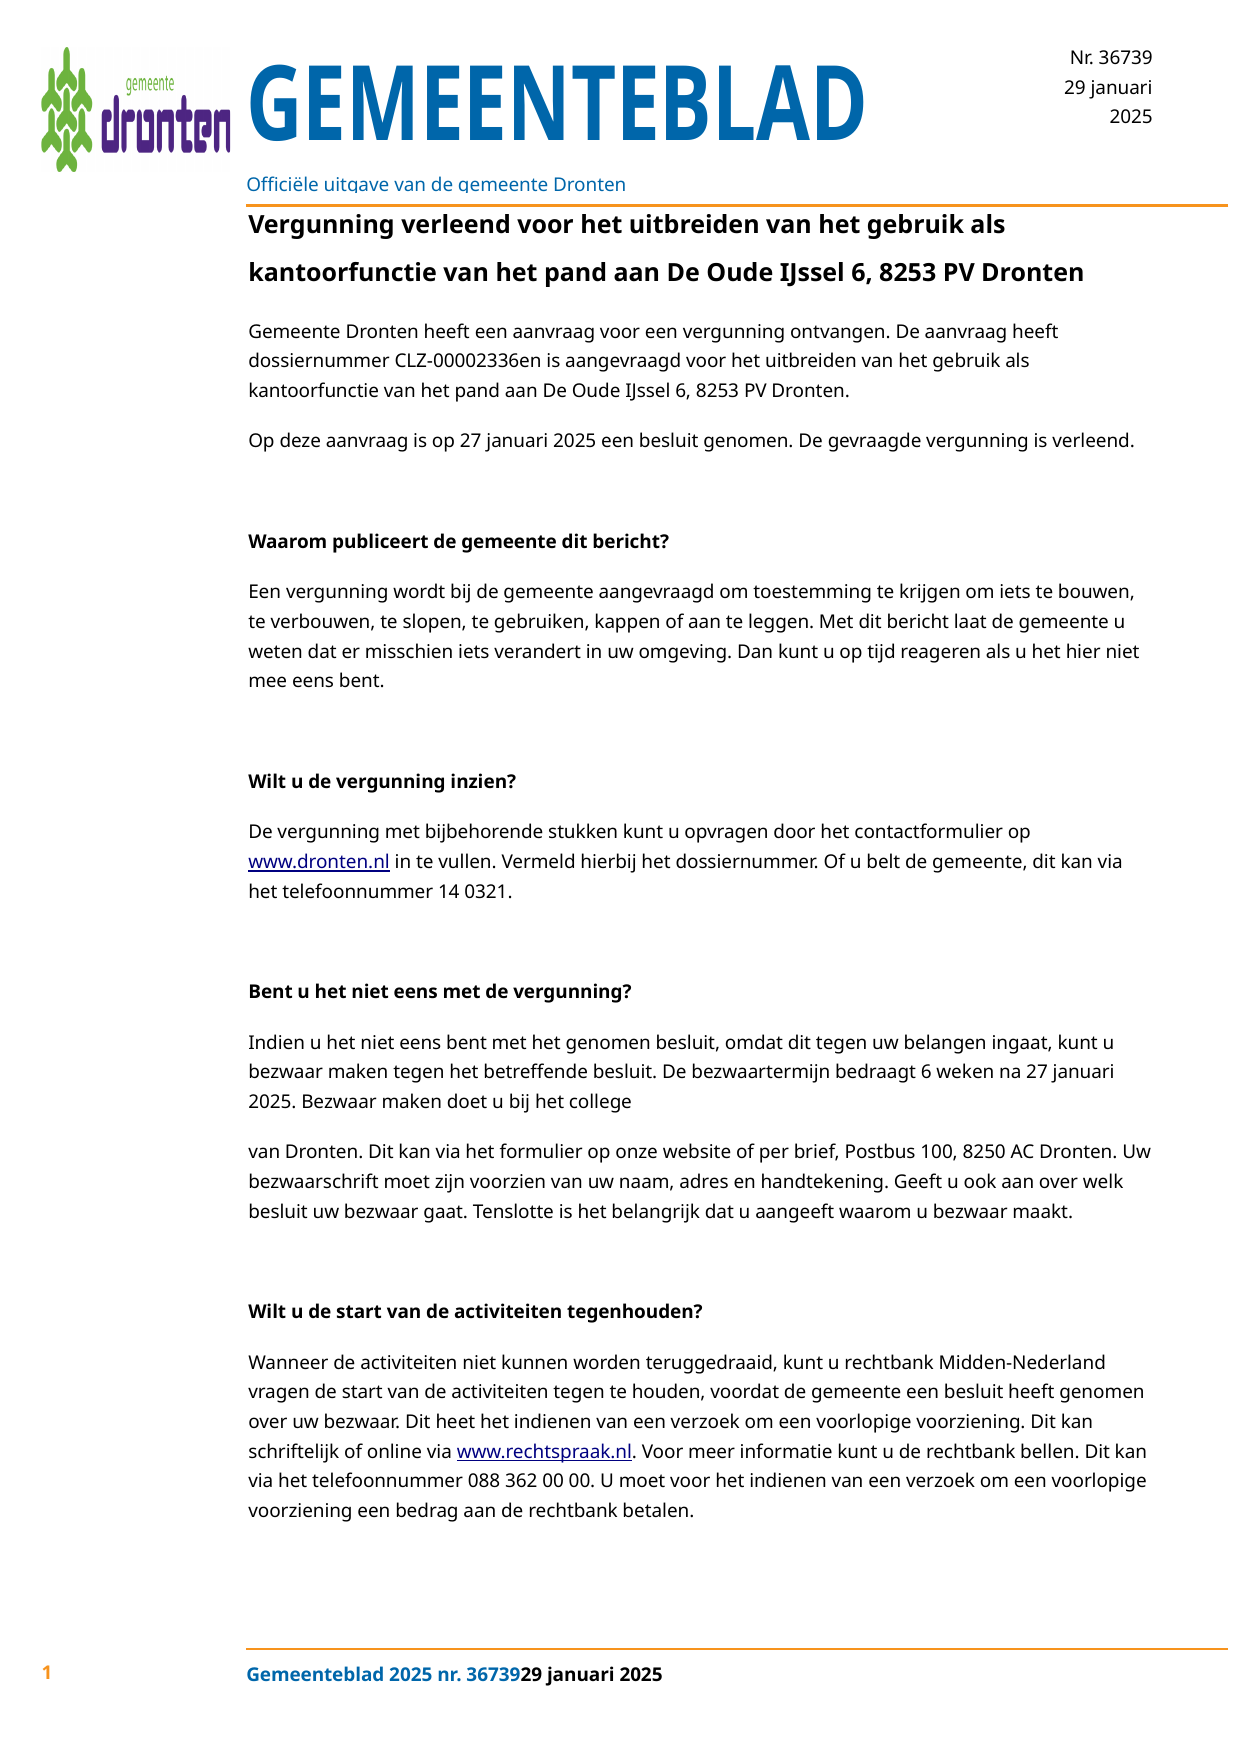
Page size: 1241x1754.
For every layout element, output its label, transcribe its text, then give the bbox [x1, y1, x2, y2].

text Indien u het niet eens bent met het genomen besluit, omdat dit tegen uw belangen ingaat, kunt u bezwaar maken tegen het betreffende besluit. De bezwaartermijn bedraagt 6 weken na 27 januari 2025. Bezwaar maken doet u bij het college [248, 1029, 1152, 1114]
text van Dronten. Dit kan via het formulier op onze website of per brief, Postbus 100, 8250 AC Dronten. Uw bezwaarschrift moet zijn voorzien van uw naam, adres en handtekening. Geeft u ook aan over welk besluit uw bezwaar gaat. Tenslotte is het belangrijk dat u aangeeft waarom u bezwaar maakt. [248, 1139, 1152, 1224]
text Wilt u de vergunning inzien? [248, 768, 1152, 794]
text Op deze aanvraag is op 27 januari 2025 een besluit genomen. De gevraagde vergunning is verleend. [248, 427, 1152, 453]
text Een vergunning wordt bij de gemeente aangevraagd om toestemming te krijgen om iets te bouwen, te verbouwen, te slopen, te gebruiken, kappen of aan te leggen. Met dit bericht laat de gemeente u weten dat er misschien iets verandert in uw omgeving. Dan kunt u op tijd reageren als u het hier niet mee eens bent. [248, 579, 1152, 693]
picture [41, 47, 231, 172]
text Bent u het niet eens met de vergunning? [248, 979, 1152, 1004]
text Wanneer de activiteiten niet kunnen worden teruggedraaid, kunt u rechtbank Midden-Nederland vragen de start van de activiteiten tegen te houden, voordat de gemeente een besluit heeft genomen over uw bezwaar. Dit heet het indienen van een verzoek om een voorlopige voorziening. Dit kan schriftelijk of online via www.rechtspraak.nl. Voor meer informatie kunt u de rechtbank bellen. Dit kan via het telefoonnummer 088 362 00 00. U moet voor het indienen van een verzoek om een voorlopige voorziening een bedrag aan de rechtbank betalen. [248, 1349, 1152, 1523]
text Vergunning verleend voor het uitbreiden van het gebruik als kantoorfunctie van het pand aan De Oude IJssel 6, 8253 PV Dronten [248, 207, 1152, 288]
text Gemeente Dronten heeft een aanvraag voor een vergunning ontvangen. De aanvraag heeft dossiernummer CLZ-00002336en is aangevraagd voor het uitbreiden van het gebruik als kantoorfunctie van het pand aan De Oude IJssel 6, 8253 PV Dronten. [248, 318, 1152, 403]
text De vergunning met bijbehorende stukken kunt u opvragen door het contactformulier op www.dronten.nl in te vullen. Vermeld hierbij het dossiernummer. Of u belt de gemeente, dit kan via het telefoonnummer 14 0321. [248, 819, 1152, 904]
text Waarom publiceert de gemeente dit bericht? [248, 528, 1152, 554]
text Wilt u de start van de activiteiten tegenhouden? [248, 1299, 1152, 1324]
